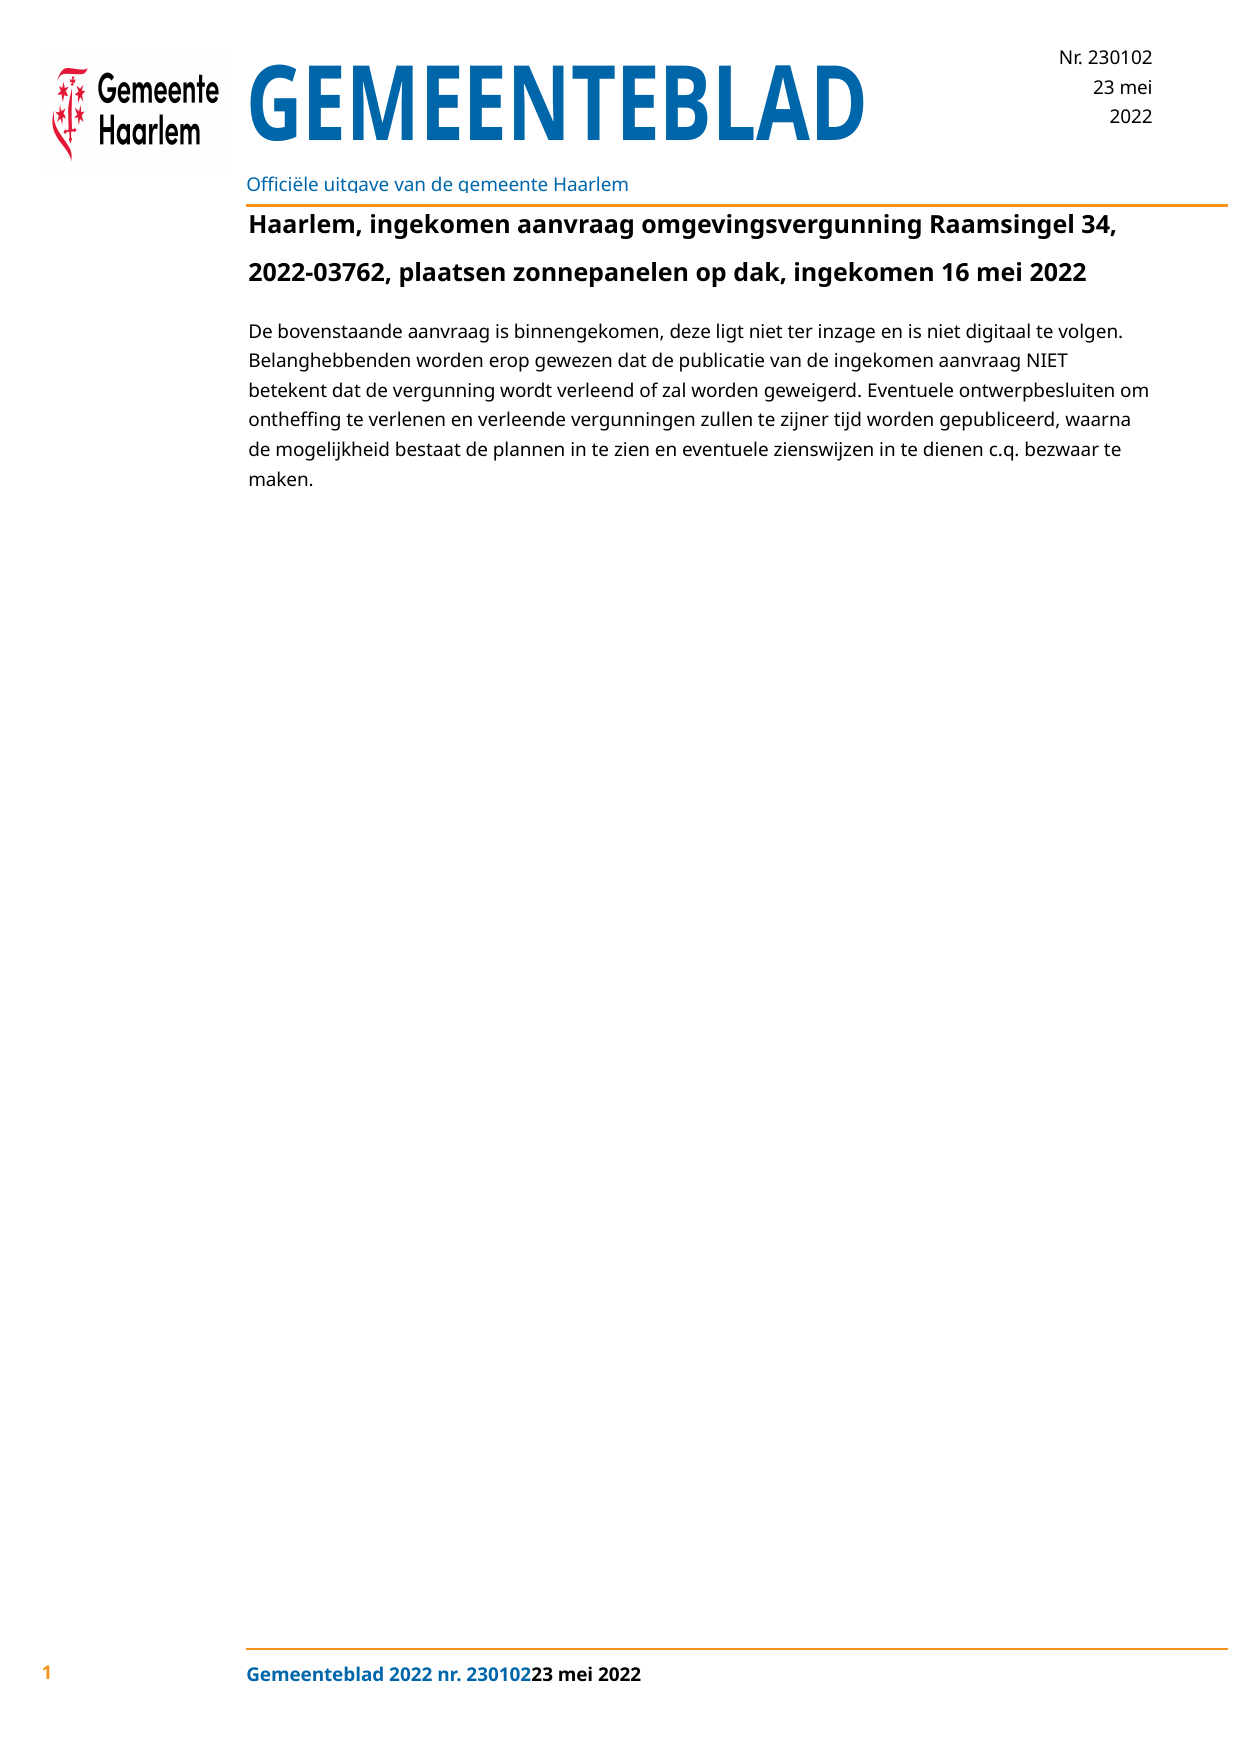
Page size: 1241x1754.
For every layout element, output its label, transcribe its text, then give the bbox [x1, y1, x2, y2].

text De bovenstaande aanvraag is binnengekomen, deze ligt niet ter inzage en is niet digitaal te volgen. Belanghebbenden worden erop gewezen dat de publicatie van de ingekomen aanvraag NIET betekent dat de vergunning wordt verleend of zal worden geweigerd. Eventuele ontwerpbesluiten om ontheffing te verlenen en verleende vergunningen zullen te zijner tijd worden gepubliceerd, waarna de mogelijkheid bestaat de plannen in te zien en eventuele zienswijzen in te dienen c.q. bezwaar te maken. [248, 318, 1152, 492]
text Haarlem, ingekomen aanvraag omgevingsvergunning Raamsingel 34, 2022-03762, plaatsen zonnepanelen op dak, ingekomen 16 mei 2022 [248, 207, 1152, 288]
picture [41, 47, 231, 172]
